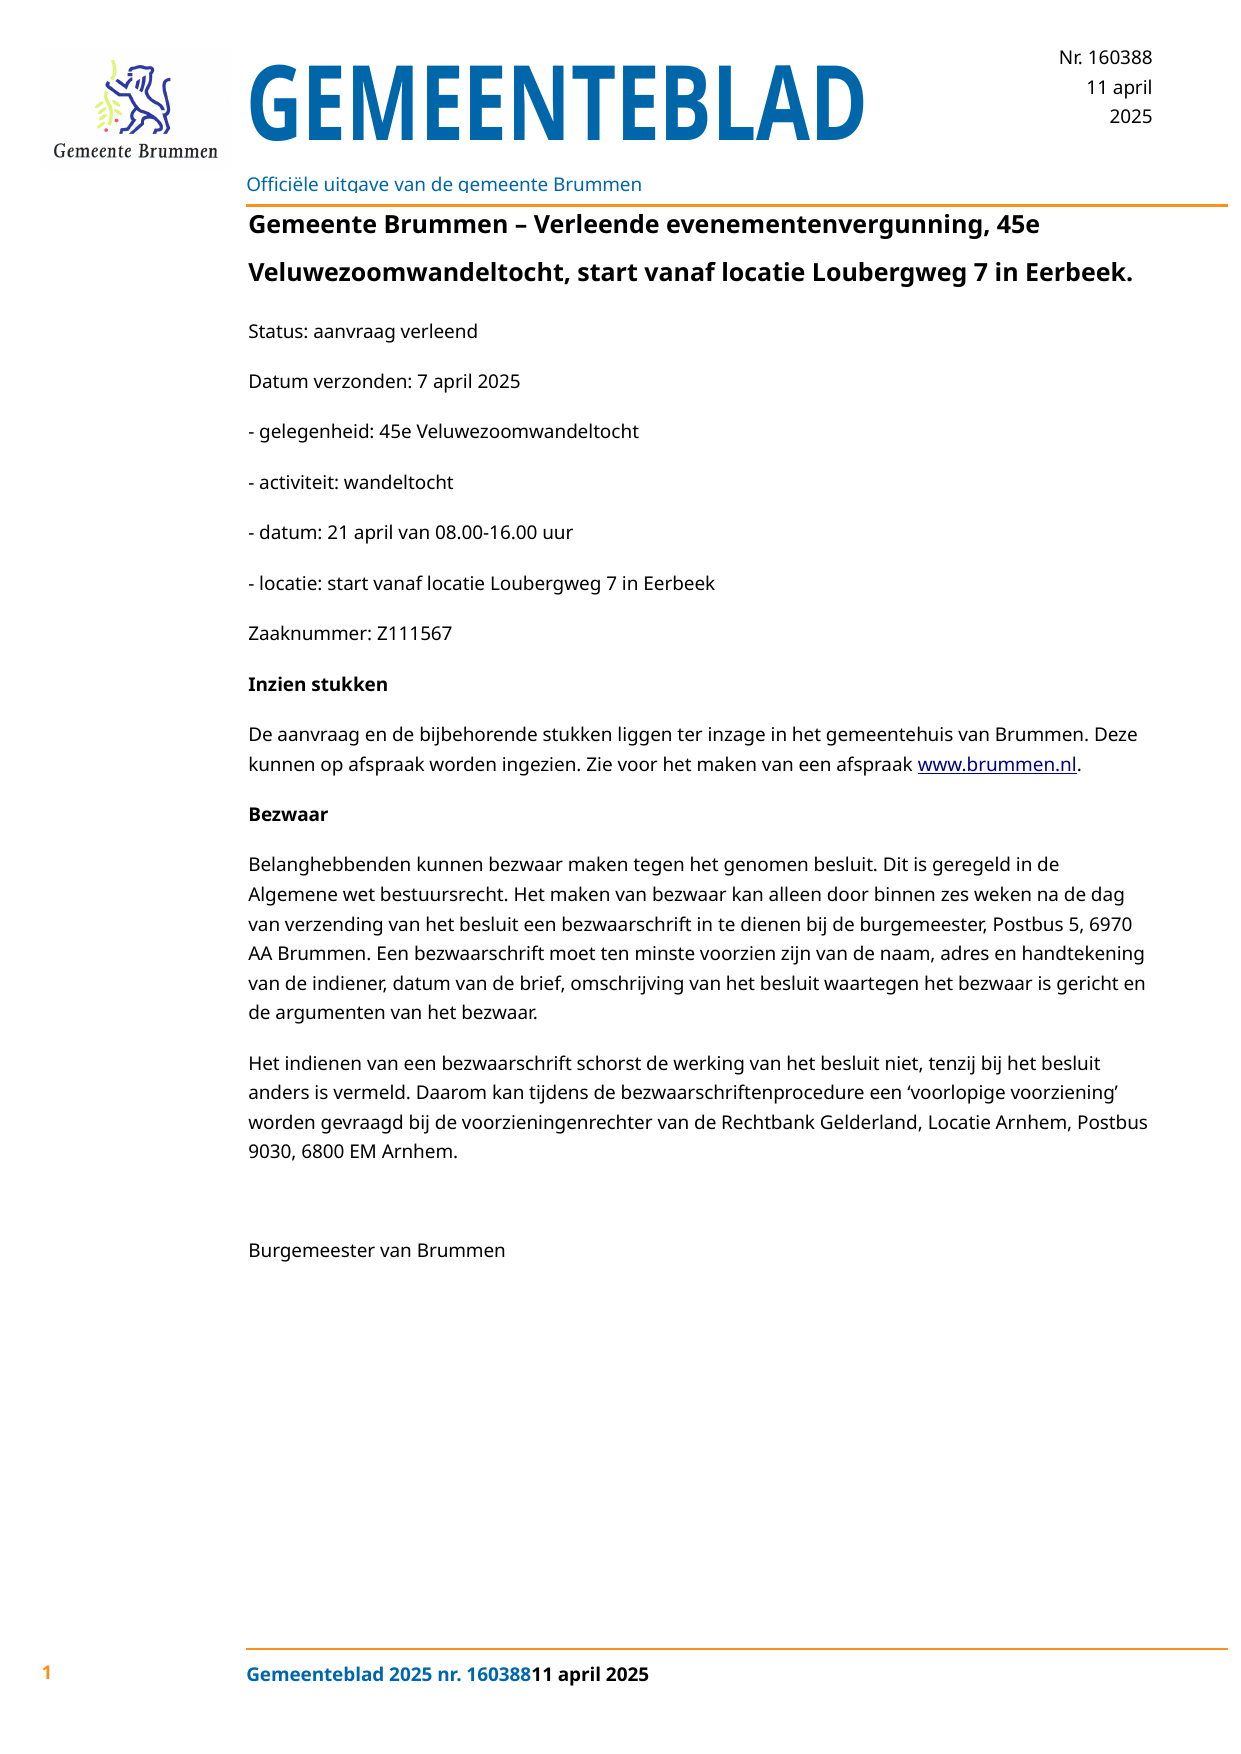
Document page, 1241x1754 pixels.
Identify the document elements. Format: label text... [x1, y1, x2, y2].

text Burgemeester van Brummen [248, 1237, 1152, 1263]
text De aanvraag en de bijbehorende stukken liggen ter inzage in het gemeentehuis van Brummen. Deze kunnen op afspraak worden ingezien. Zie voor het maken van een afspraak www.brummen.nl. [248, 721, 1152, 777]
text - gelegenheid: 45e Veluwezoomwandeltocht [248, 419, 1152, 444]
picture [41, 47, 231, 172]
text Belanghebbenden kunnen bezwaar maken tegen het genomen besluit. Dit is geregeld in de Algemene wet bestuursrecht. Het maken van bezwaar kan alleen door binnen zes weken na de dag van verzending van het besluit een bezwaarschrift in te dienen bij de burgemeester, Postbus 5, 6970 AA Brummen. Een bezwaarschrift moet ten minste voorzien zijn van de naam, adres en handtekening van de indiener, datum van de brief, omschrijving van het besluit waartegen het bezwaar is gericht en de argumenten van het bezwaar. [248, 852, 1152, 1025]
text - activiteit: wandeltocht [248, 469, 1152, 495]
text Bezwaar [248, 801, 1152, 827]
text Zaaknummer: Z111567 [248, 620, 1152, 646]
text Het indienen van een bezwaarschrift schorst de werking van het besluit niet, tenzij bij het besluit anders is vermeld. Daarom kan tijdens de bezwaarschriftenprocedure een ‘voorlopige voorziening’ worden gevraagd bij de voorzieningenrechter van de Rechtbank Gelderland, Locatie Arnhem, Postbus 9030, 6800 EM Arnhem. [248, 1050, 1152, 1164]
text Gemeente Brummen – Verleende evenementenvergunning, 45e Veluwezoomwandeltocht, start vanaf locatie Loubergweg 7 in Eerbeek. [248, 207, 1152, 288]
text Inzien stukken [248, 671, 1152, 697]
text - locatie: start vanaf locatie Loubergweg 7 in Eerbeek [248, 570, 1152, 596]
text Datum verzonden: 7 april 2025 [248, 368, 1152, 394]
text Status: aanvraag verleend [248, 318, 1152, 344]
text - datum: 21 april van 08.00-16.00 uur [248, 519, 1152, 545]
